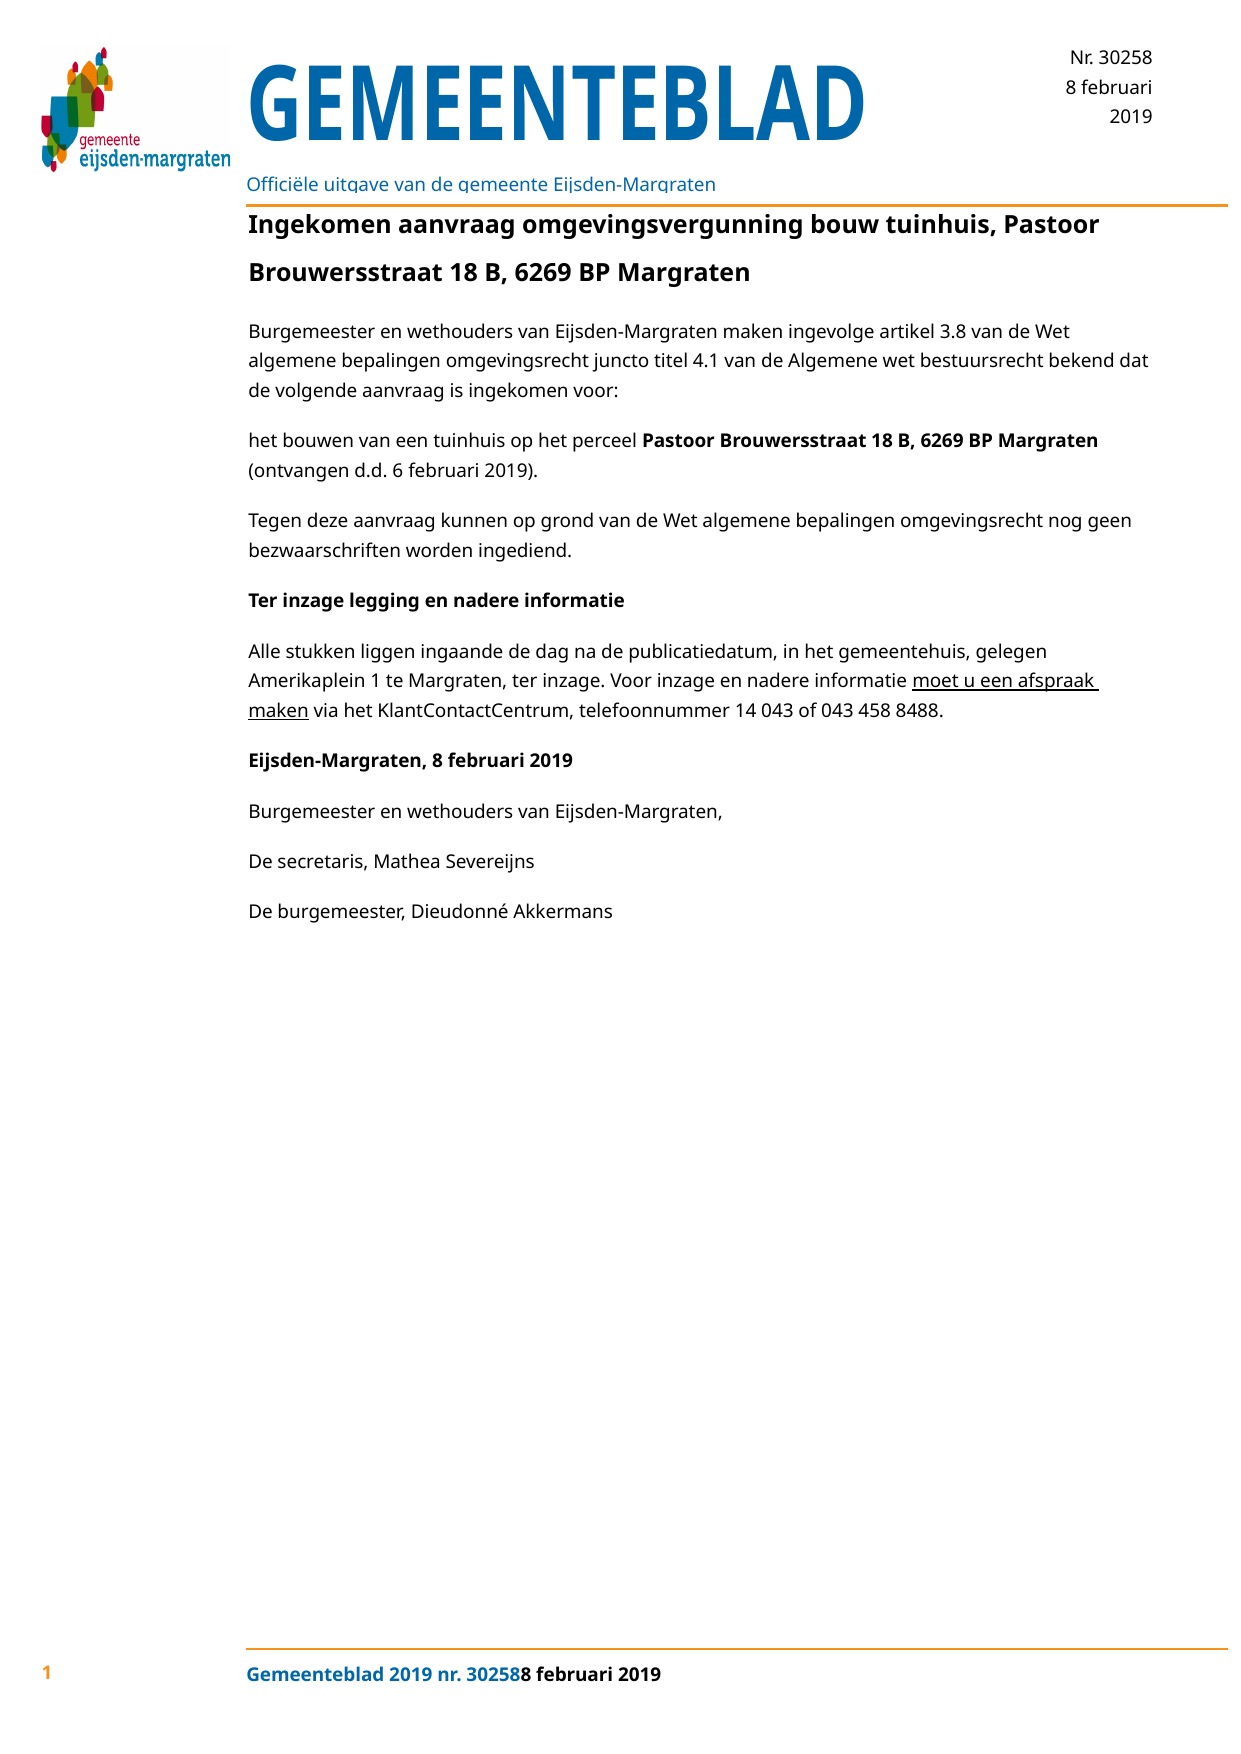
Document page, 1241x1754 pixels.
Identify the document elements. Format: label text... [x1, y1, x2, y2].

text De burgemeester, Dieudonné Akkermans [248, 899, 1152, 924]
text Alle stukken liggen ingaande de dag na de publicatiedatum, in het gemeentehuis, gelegen Amerikaplein 1 te Margraten, ter inzage. Voor inzage en nadere informatie moet u een afspraak maken via het KlantContactCentrum, telefoonnummer 14 043 of 043 458 8488. [248, 638, 1152, 723]
text Tegen deze aanvraag kunnen op grond van de Wet algemene bepalingen omgevingsrecht nog geen bezwaarschriften worden ingediend. [248, 507, 1152, 563]
text Burgemeester en wethouders van Eijsden-Margraten, [248, 798, 1152, 824]
text De secretaris, Mathea Severeijns [248, 848, 1152, 874]
text het bouwen van een tuinhuis op het perceel Pastoor Brouwersstraat 18 B, 6269 BP Margraten (ontvangen d.d. 6 februari 2019). [248, 427, 1152, 483]
text Burgemeester en wethouders van Eijsden-Margraten maken ingevolge artikel 3.8 van de Wet algemene bepalingen omgevingsrecht juncto titel 4.1 van de Algemene wet bestuursrecht bekend dat de volgende aanvraag is ingekomen voor: [248, 318, 1152, 403]
picture [41, 47, 231, 172]
text Ter inzage legging en nadere informatie [248, 587, 1152, 613]
text Ingekomen aanvraag omgevingsvergunning bouw tuinhuis, Pastoor Brouwersstraat 18 B, 6269 BP Margraten [248, 207, 1152, 288]
text Eijsden-Margraten, 8 februari 2019 [248, 747, 1152, 773]
